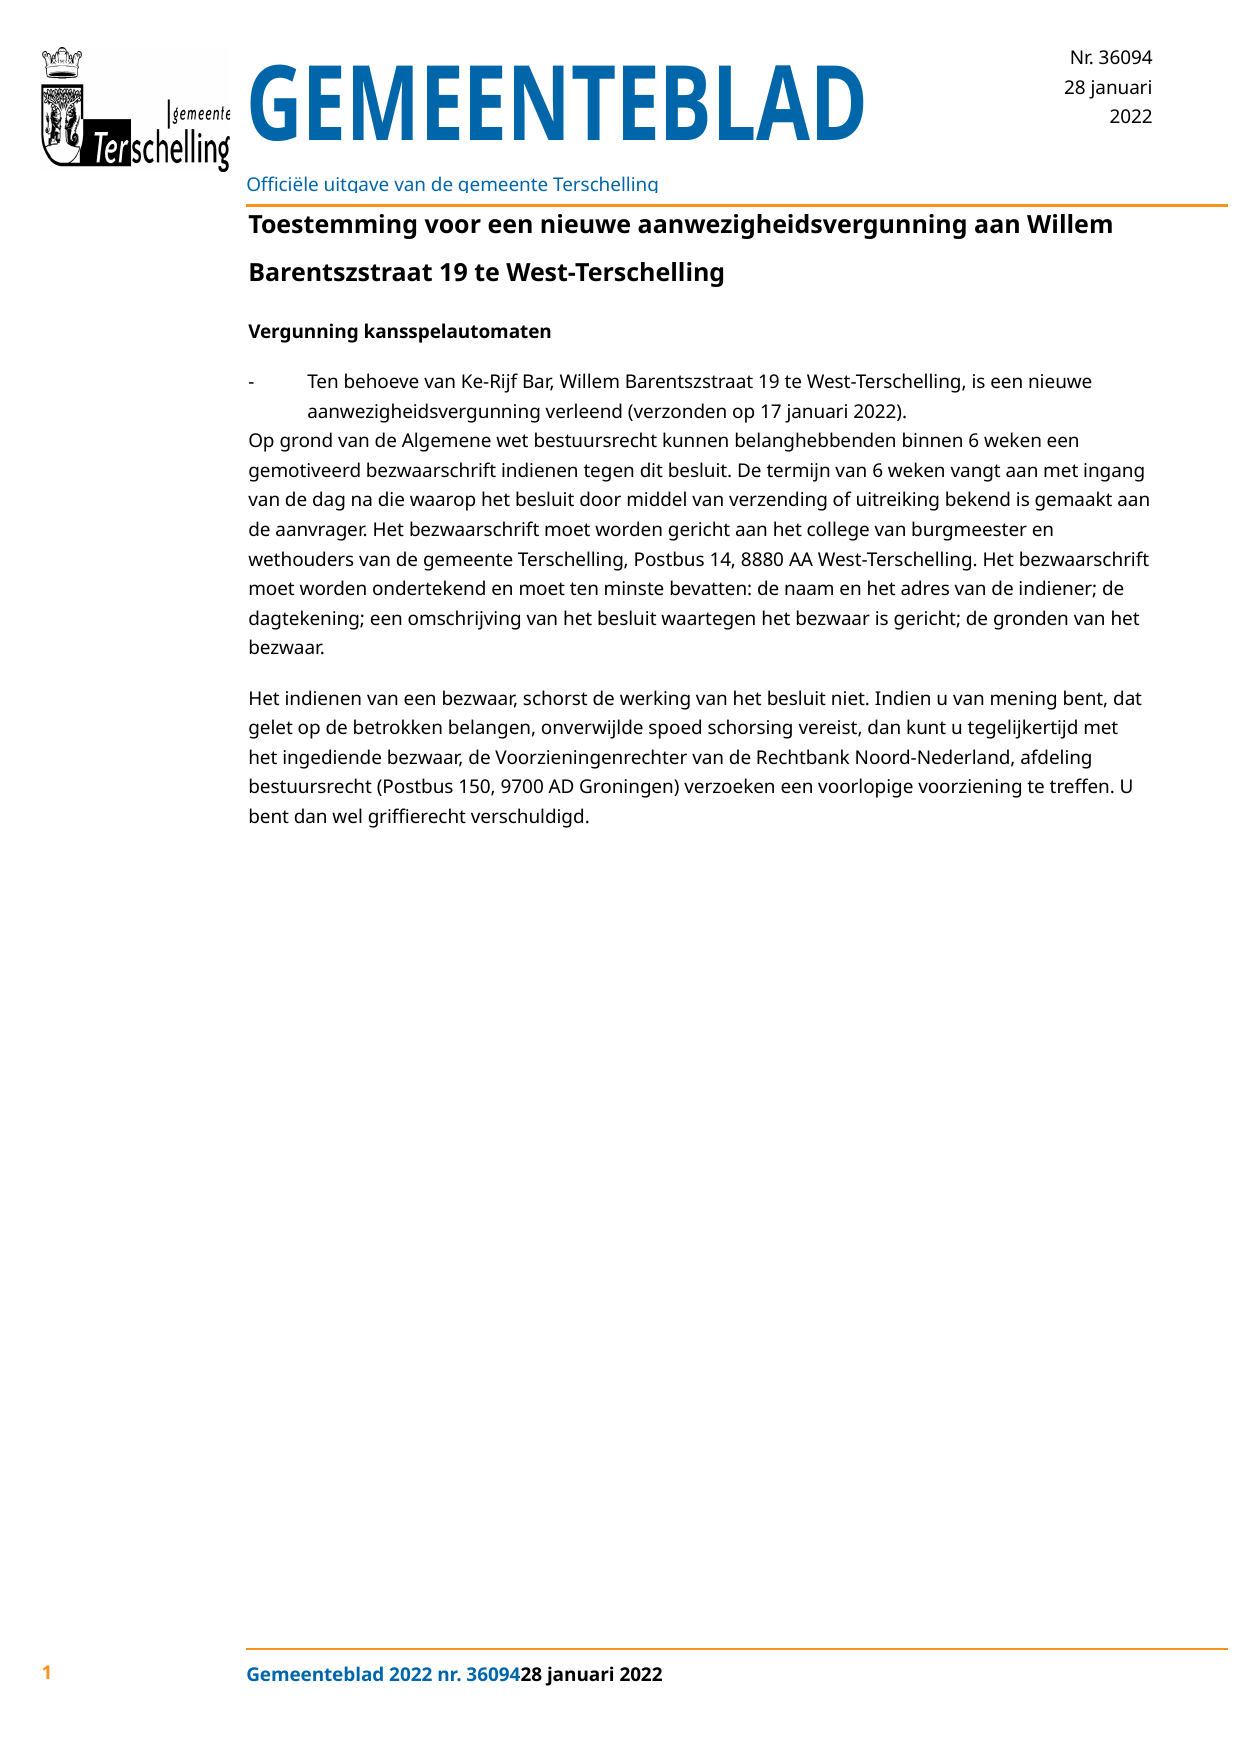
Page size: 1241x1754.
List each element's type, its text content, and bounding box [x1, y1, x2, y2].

text Op grond van de Algemene wet bestuursrecht kunnen belanghebbenden binnen 6 weken een gemotiveerd bezwaarschrift indienen tegen dit besluit. De termijn van 6 weken vangt aan met ingang van de dag na die waarop het besluit door middel van verzending of uitreiking bekend is gemaakt aan de aanvrager. Het bezwaarschrift moet worden gericht aan het college van burgmeester en wethouders van de gemeente Terschelling, Postbus 14, 8880 AA West-Terschelling. Het bezwaarschrift moet worden ondertekend en moet ten minste bevatten: de naam en het adres van de indiener; de dagtekening; een omschrijving van het besluit waartegen het bezwaar is gericht; de gronden van het bezwaar. [248, 427, 1152, 660]
picture [41, 47, 231, 172]
text Vergunning kansspelautomaten [248, 318, 1152, 344]
text Toestemming voor een nieuwe aanwezigheidsvergunning aan Willem Barentszstraat 19 te West-Terschelling [248, 207, 1152, 288]
list Ten behoeve van Ke-Rijf Bar, Willem Barentszstraat 19 te West-Terschelling, is een nieuwe aanwezigheidsvergunning verleend (verzonden op 17 januari 2022). [248, 368, 1152, 424]
text Het indienen van een bezwaar, schorst de werking van het besluit niet. Indien u van mening bent, dat gelet op de betrokken belangen, onverwijlde spoed schorsing vereist, dan kunt u tegelijkertijd met het ingediende bezwaar, de Voorzieningenrechter van de Rechtbank Noord-Nederland, afdeling bestuursrecht (Postbus 150, 9700 AD Groningen) verzoeken een voorlopige voorziening te treffen. U bent dan wel griffierecht verschuldigd. [248, 685, 1152, 829]
